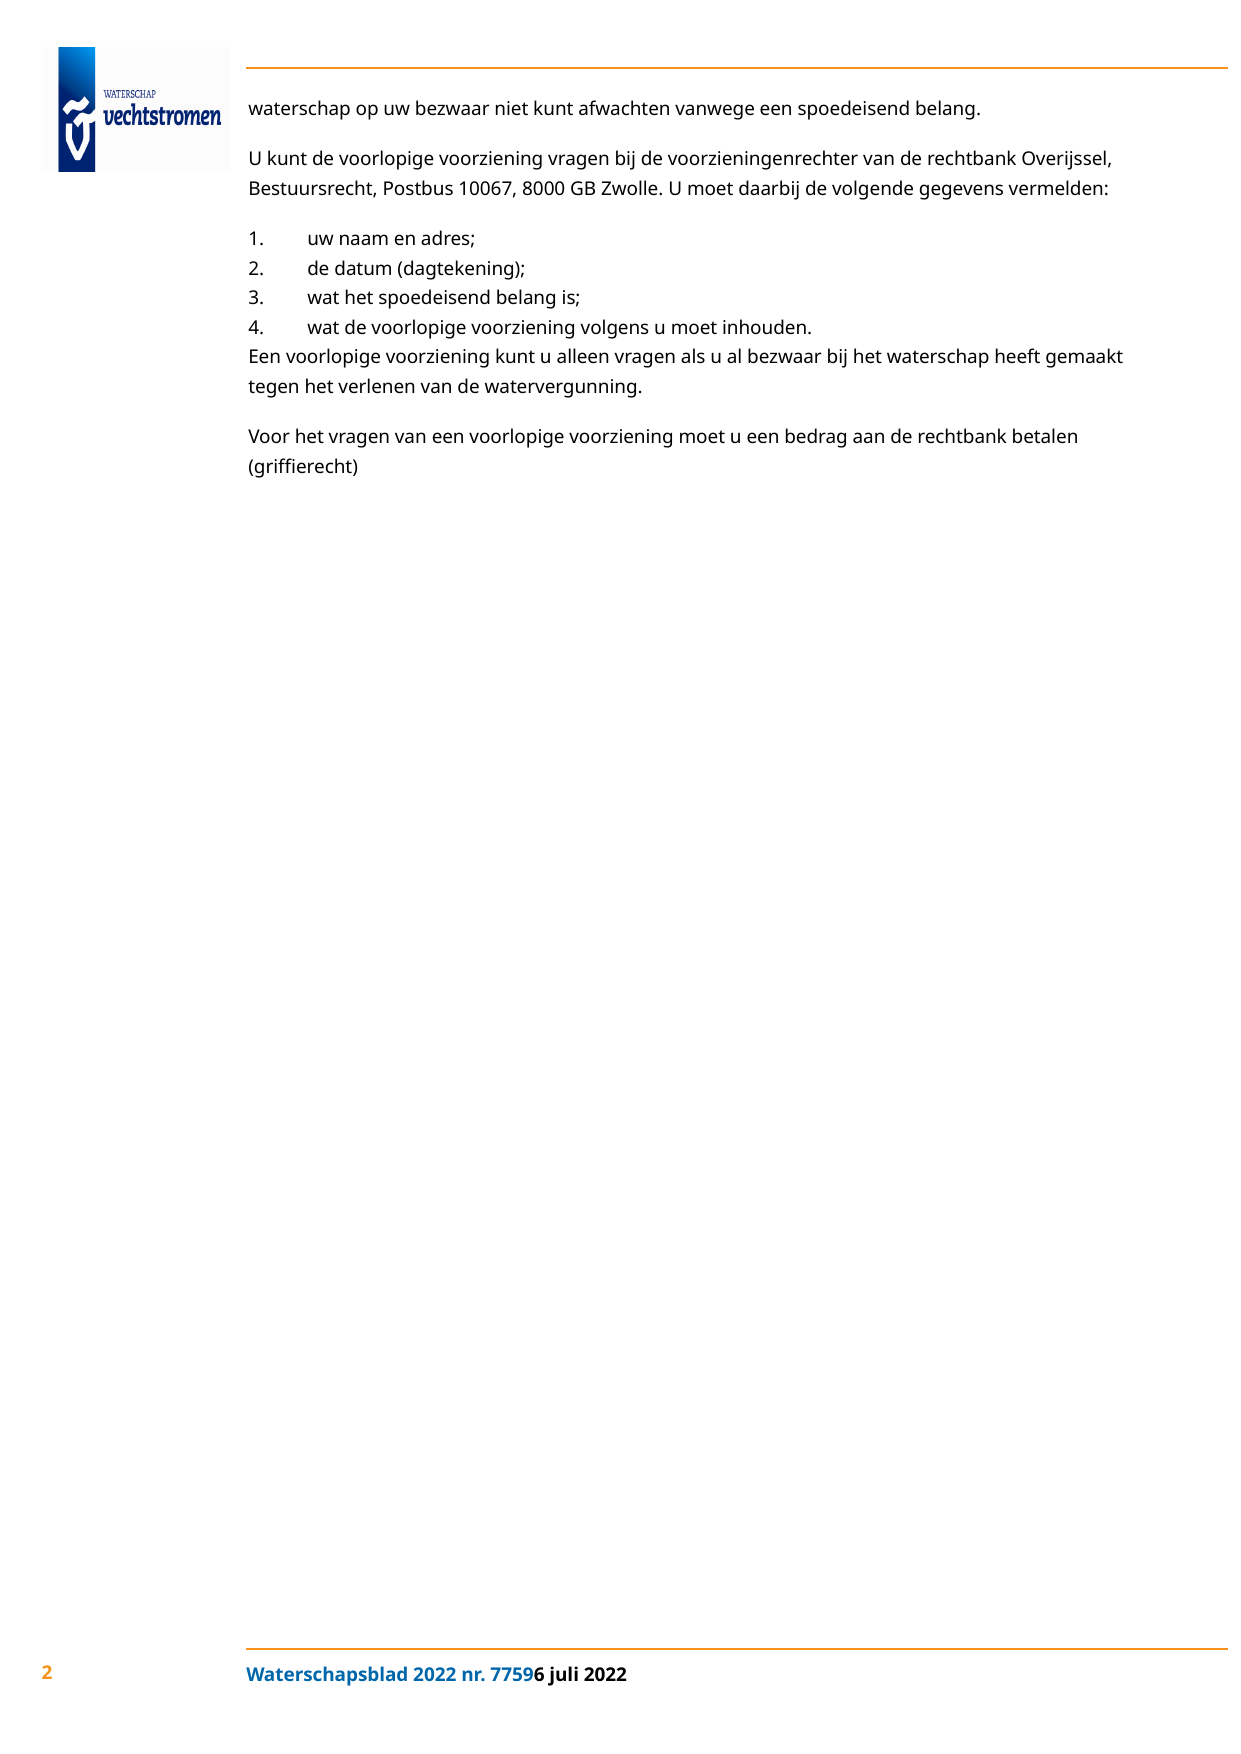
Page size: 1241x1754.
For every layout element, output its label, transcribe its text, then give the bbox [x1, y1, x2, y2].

text Een voorlopige voorziening kunt u alleen vragen als u al bezwaar bij het waterschap heeft gemaakt tegen het verlenen van de watervergunning. [248, 343, 1152, 399]
text U kunt de voorlopige voorziening vragen bij de voorzieningenrechter van de rechtbank Overijssel, Bestuursrecht, Postbus 10067, 8000 GB Zwolle. U moet daarbij de volgende gegevens vermelden: [248, 145, 1152, 201]
list wat de voorlopige voorziening volgens u moet inhouden. [248, 314, 1152, 340]
list uw naam en adres; [248, 225, 1152, 251]
list wat het spoedeisend belang is; [248, 284, 1152, 310]
list de datum (dagtekening); [248, 255, 1152, 281]
text Voor het vragen van een voorlopige voorziening moet u een bedrag aan de rechtbank betalen (griffierecht) [248, 423, 1152, 479]
text waterschap op uw bezwaar niet kunt afwachten vanwege een spoedeisend belang. [248, 95, 1152, 121]
picture [41, 47, 231, 172]
